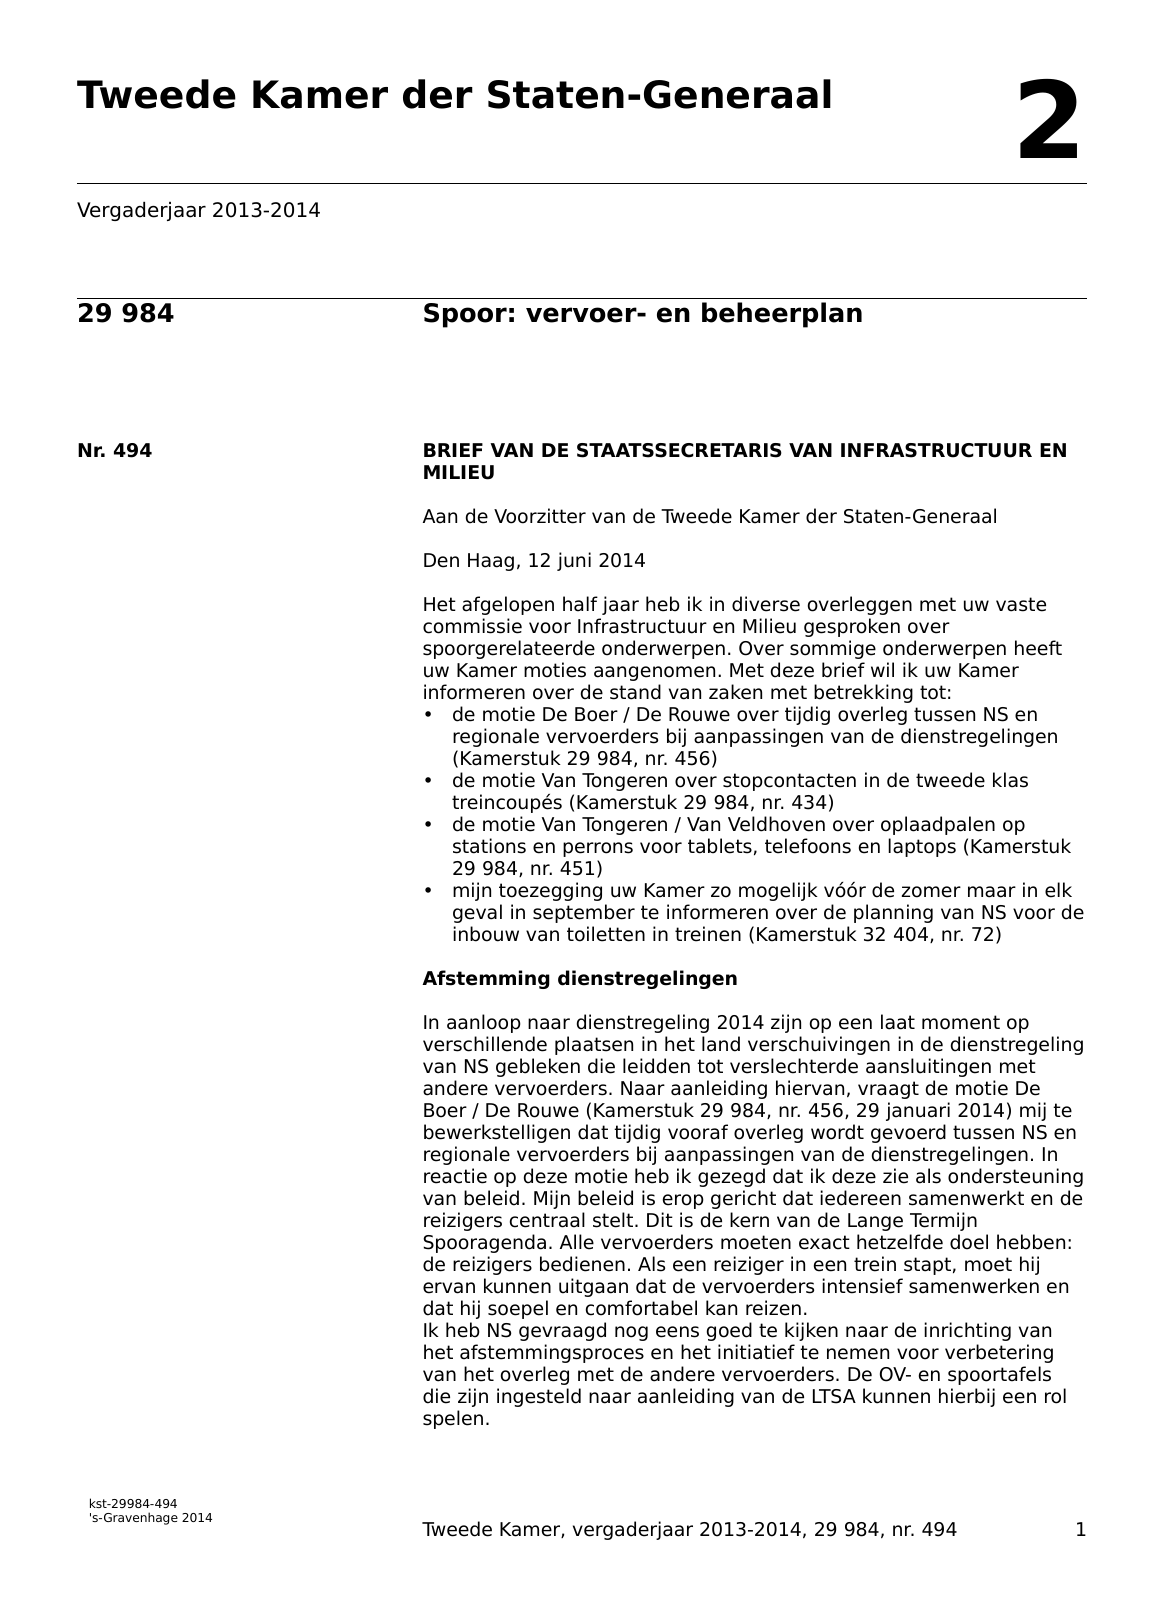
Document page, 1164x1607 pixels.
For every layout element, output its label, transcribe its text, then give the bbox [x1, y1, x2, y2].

subtitle 29 984 Spoor: vervoer- en beheerplan [77, 299, 1087, 329]
table_cell Vergaderjaar 2013-2014 [77, 184, 1087, 298]
text In aanloop naar dienstregeling 2014 zijn op een laat moment op verschillende plaatsen in het land verschuivingen in de dienstregeling van NS gebleken die leidden tot verslechterde aansluitingen met andere vervoerders. Naar aanleiding hiervan, vraagt de motie De Boer / De Rouwe (Kamerstuk 29 984, nr. 456, 29 januari 2014) mij te bewerkstelligen dat tijdig vooraf overleg wordt gevoerd tussen NS en regionale vervoerders bij aanpassingen van de dienstregelingen. In reactie op deze motie heb ik gezegd dat ik deze zie als ondersteuning van beleid. Mijn beleid is erop gericht dat iedereen samenwerkt en de reizigers centraal stelt. Dit is de kern van de Lange Termijn Spooragenda. Alle vervoerders moeten exact hetzelfde doel hebben: de reizigers bedienen. Als een reiziger in een trein stapt, moet hij ervan kunnen uitgaan dat de vervoerders intensief samenwerken en dat hij soepel en comfortabel kan reizen. [422, 1012, 1087, 1320]
text 's-Gravenhage 2014 [88, 1511, 323, 1525]
table_header 2 [886, 59, 1087, 183]
text • de motie De Boer / De Rouwe over tijdig overleg tussen NS en regionale vervoerders bij aanpassingen van de dienstregelingen (Kamerstuk 29 984, nr. 456) [422, 704, 1087, 770]
text • de motie Van Tongeren / Van Veldhoven over oplaadpalen op stations en perrons voor tablets, telefoons en laptops (Kamerstuk 29 984, nr. 451) [422, 814, 1087, 880]
text Het afgelopen half jaar heb ik in diverse overleggen met uw vaste commissie voor Infrastructuur en Milieu gesproken over spoorgerelateerde onderwerpen. Over sommige onderwerpen heeft uw Kamer moties aangenomen. Met deze brief wil ik uw Kamer informeren over de stand van zaken met betrekking tot: [422, 594, 1087, 704]
text Ik heb NS gevraagd nog eens goed te kijken naar de inrichting van het afstemmingsproces en het initiatief te nemen voor verbetering van het overleg met de andere vervoerders. De OV- en spoortafels die zijn ingesteld naar aanleiding van de LTSA kunnen hierbij een rol spelen. [422, 1320, 1087, 1430]
subtitle Afstemming dienstregelingen [422, 968, 1087, 990]
text kst-29984-494 [88, 1497, 323, 1511]
table_header Tweede Kamer der Staten-Generaal [77, 59, 886, 183]
text Den Haag, 12 juni 2014 [422, 550, 1087, 572]
text • mijn toezegging uw Kamer zo mogelijk vóór de zomer maar in elk geval in september te informeren over de planning van NS voor de inbouw van toiletten in treinen (Kamerstuk 32 404, nr. 72) [422, 880, 1087, 946]
subtitle Nr. 494 BRIEF VAN DE STAATSSECRETARIS VAN INFRASTRUCTUUR EN MILIEU [77, 440, 1087, 484]
text • de motie Van Tongeren over stopcontacten in de tweede klas treincoupés (Kamerstuk 29 984, nr. 434) [422, 770, 1087, 814]
text Aan de Voorzitter van de Tweede Kamer der Staten-Generaal [422, 506, 1087, 528]
